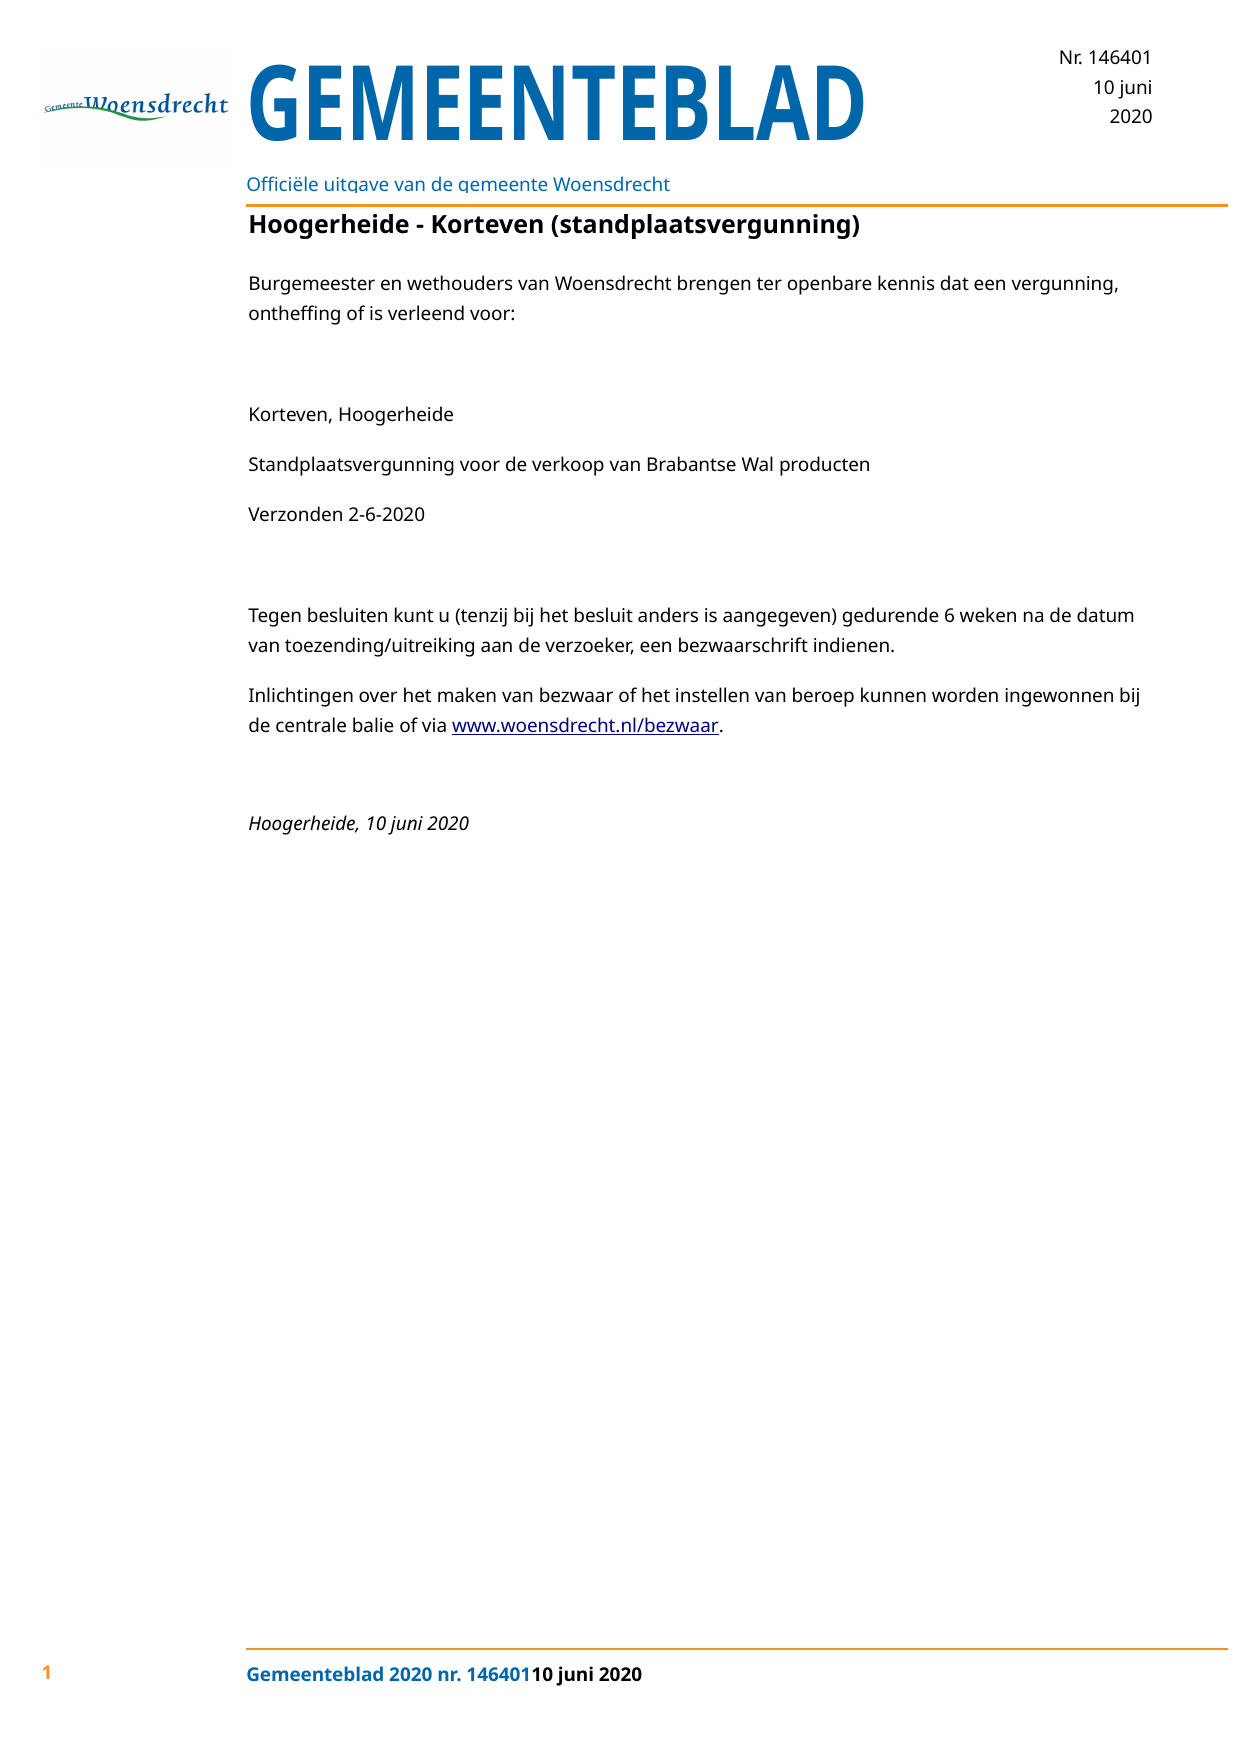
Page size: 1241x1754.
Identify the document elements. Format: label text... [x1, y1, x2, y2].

text Korteven, Hoogerheide [248, 401, 1152, 426]
text Hoogerheide - Korteven (standplaatsvergunning) [248, 207, 1152, 241]
text Verzonden 2-6-2020 [248, 502, 1152, 527]
text Inlichtingen over het maken van bezwaar of het instellen van beroep kunnen worden ingewonnen bij de centrale balie of via www.woensdrecht.nl/bezwaar. [248, 682, 1152, 738]
text Standplaatsvergunning voor de verkoop van Brabantse Wal producten [248, 451, 1152, 477]
text Burgemeester en wethouders van Woensdrecht brengen ter openbare kennis dat een vergunning, ontheffing of is verleend voor: [248, 270, 1152, 326]
text Tegen besluiten kunt u (tenzij bij het besluit anders is aangegeven) gedurende 6 weken na de datum van toezending/uitreiking aan de verzoeker, een bezwaarschrift indienen. [248, 602, 1152, 658]
picture [41, 47, 231, 172]
text Hoogerheide, 10 juni 2020 [248, 810, 1152, 836]
